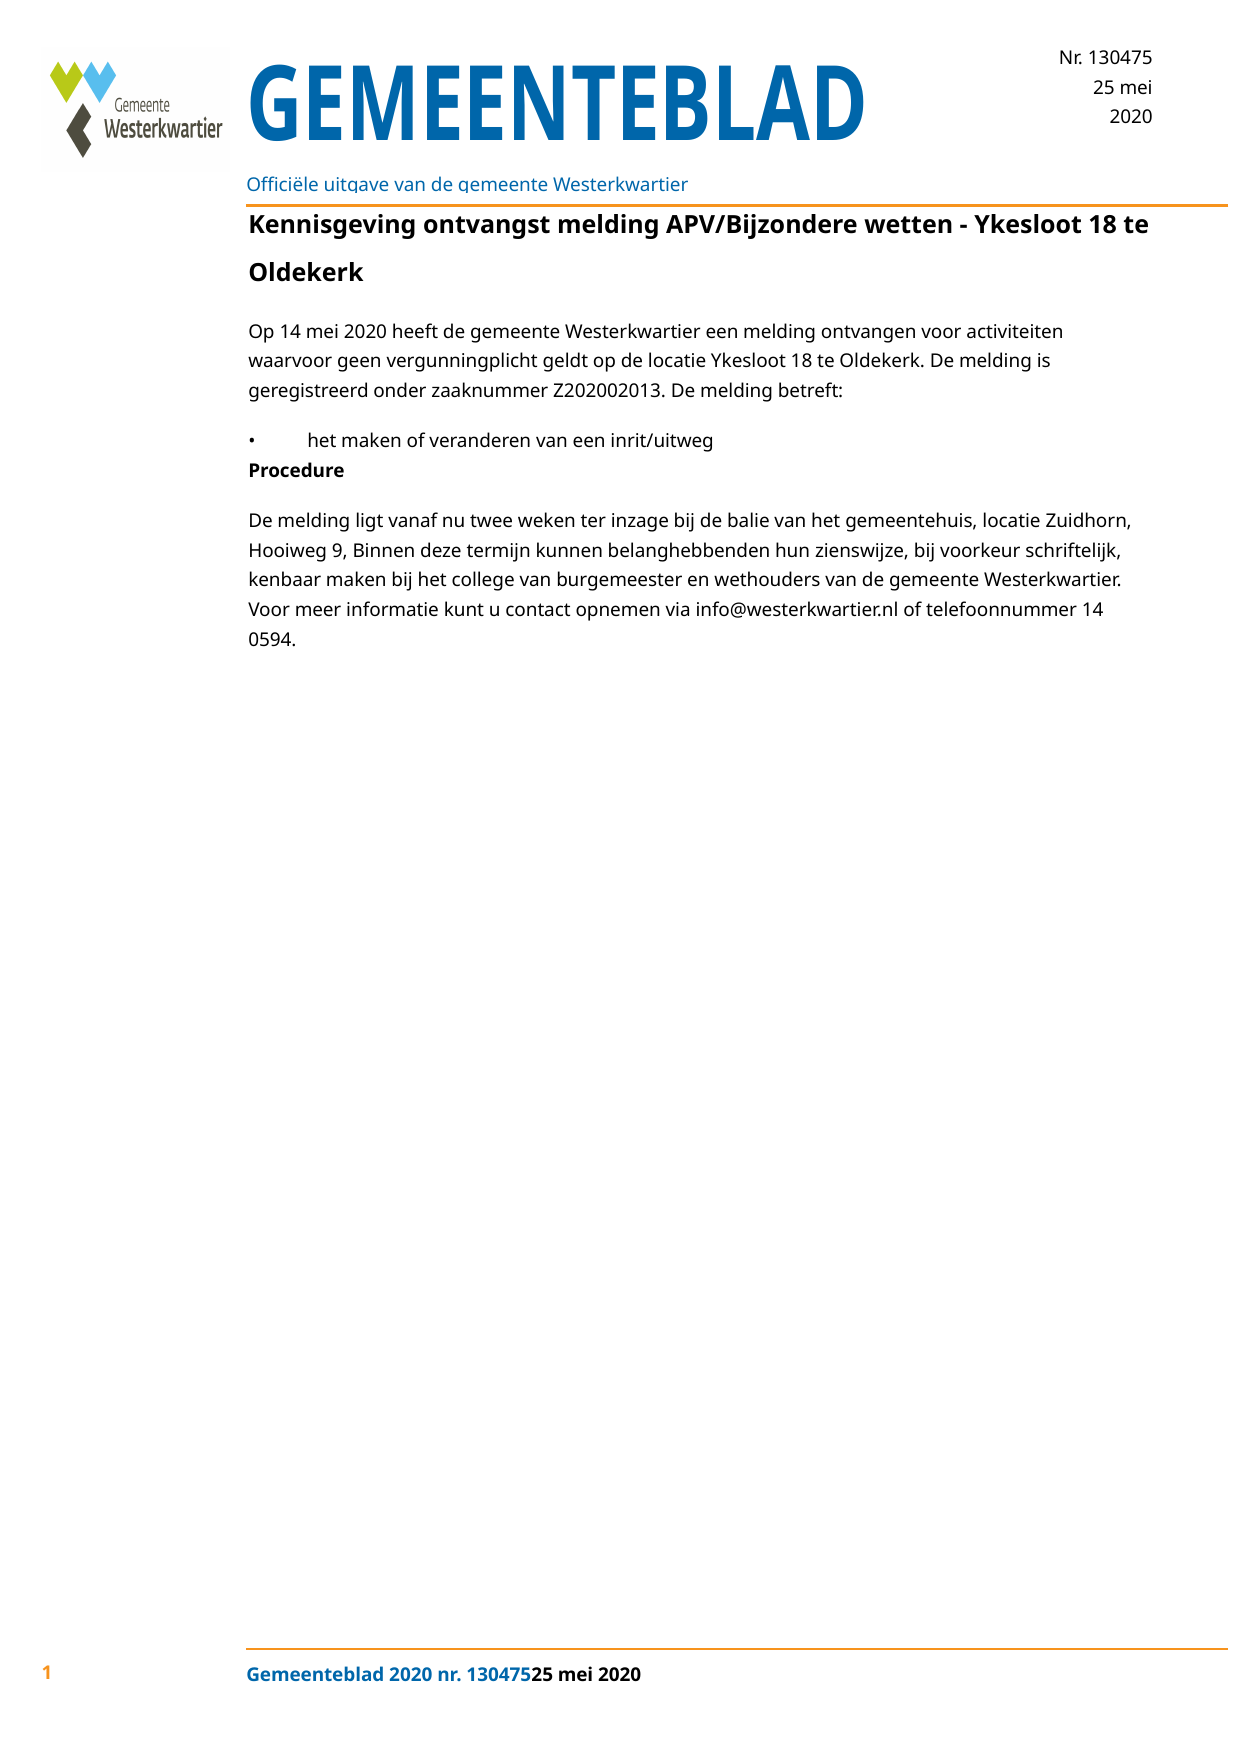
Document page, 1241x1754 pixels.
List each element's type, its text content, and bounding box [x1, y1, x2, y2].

list het maken of veranderen van een inrit/uitweg [248, 427, 1152, 453]
text Op 14 mei 2020 heeft de gemeente Westerkwartier een melding ontvangen voor activiteiten waarvoor geen vergunningplicht geldt op de locatie Ykesloot 18 te Oldekerk. De melding is geregistreerd onder zaaknummer Z202002013. De melding betreft: [248, 318, 1152, 403]
text De melding ligt vanaf nu twee weken ter inzage bij de balie van het gemeentehuis, locatie Zuidhorn, Hooiweg 9, Binnen deze termijn kunnen belanghebbenden hun zienswijze, bij voorkeur schriftelijk, kenbaar maken bij het college van burgemeester en wethouders van de gemeente Westerkwartier. Voor meer informatie kunt u contact opnemen via info@westerkwartier.nl of telefoonnummer 14 0594. [248, 507, 1152, 652]
text Procedure [248, 457, 1152, 483]
picture [41, 47, 231, 172]
text Kennisgeving ontvangst melding APV/Bijzondere wetten - Ykesloot 18 te Oldekerk [248, 207, 1152, 288]
